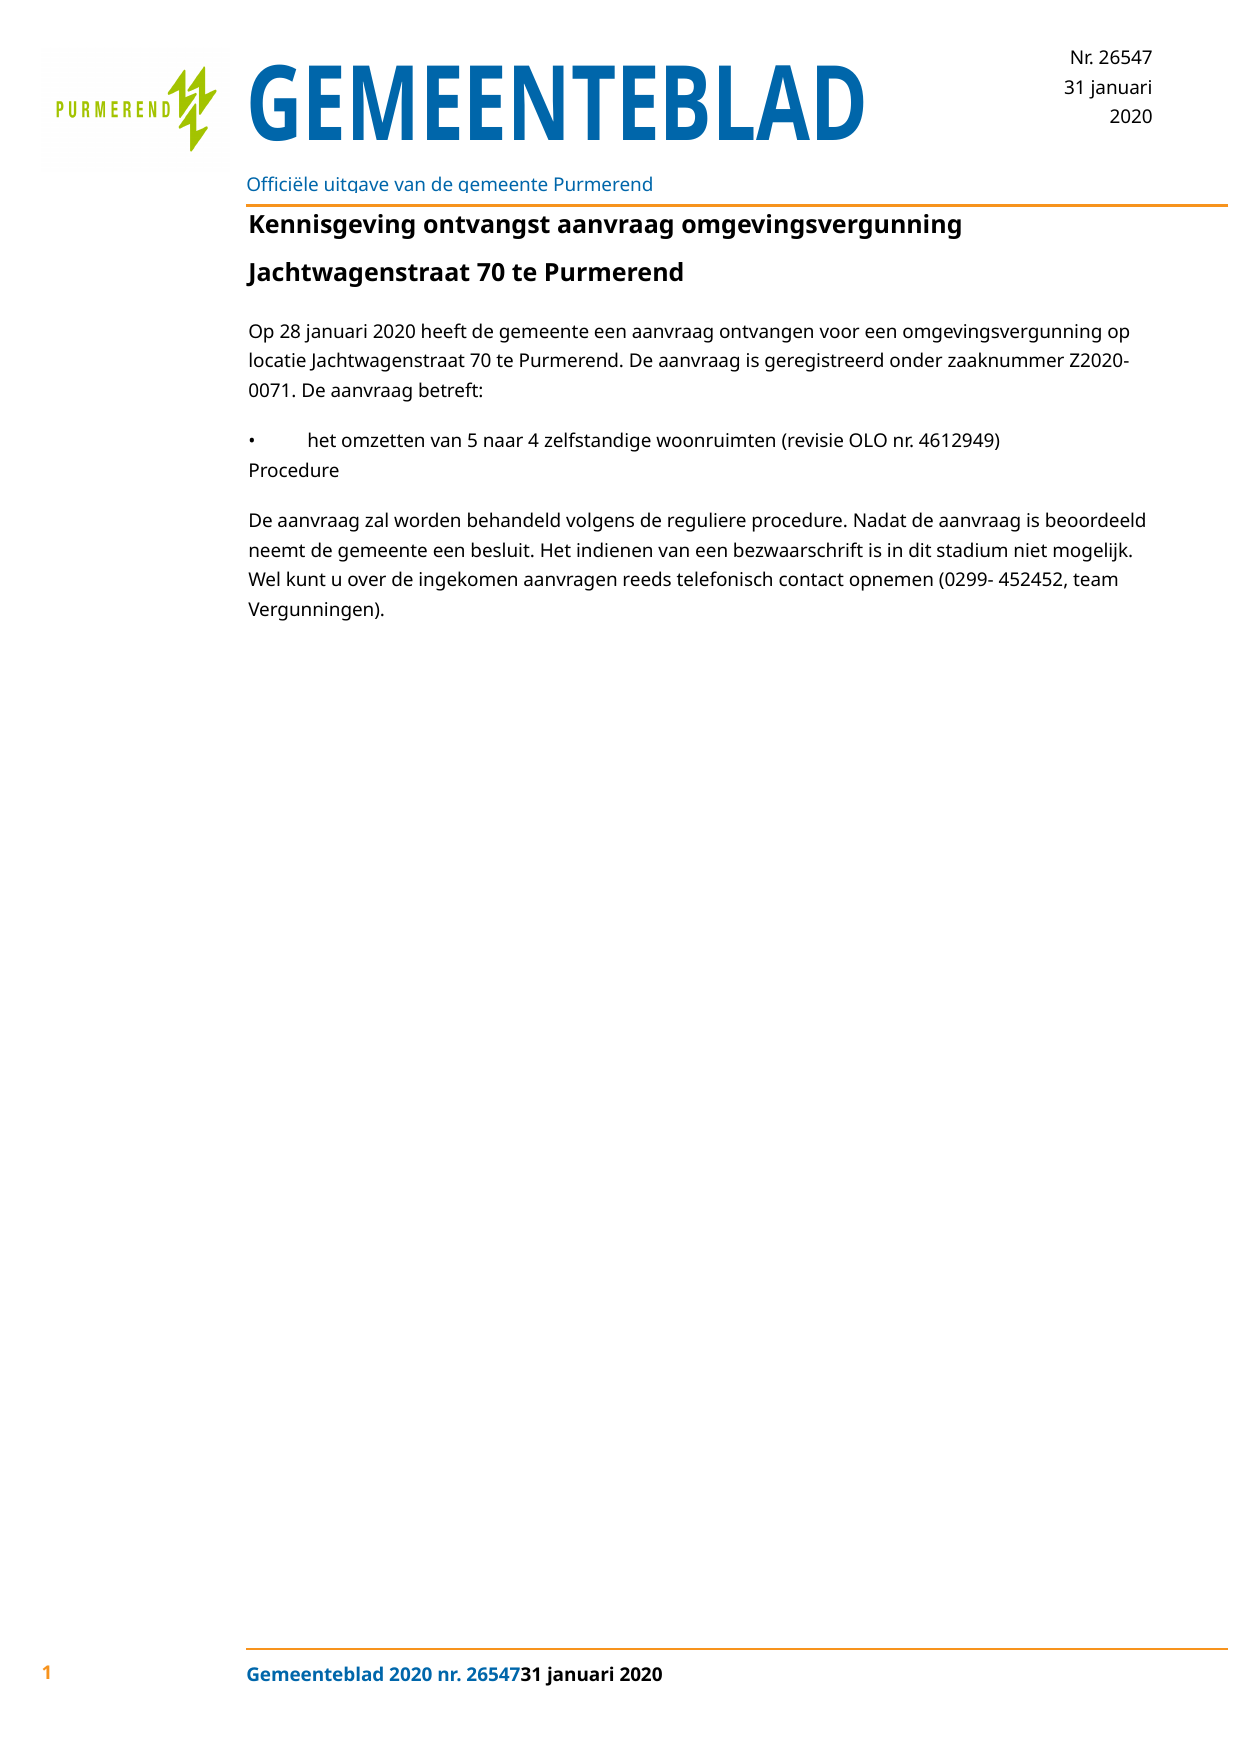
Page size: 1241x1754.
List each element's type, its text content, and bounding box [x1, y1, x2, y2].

text Op 28 januari 2020 heeft de gemeente een aanvraag ontvangen voor een omgevingsvergunning op locatie Jachtwagenstraat 70 te Purmerend. De aanvraag is geregistreerd onder zaaknummer Z2020-0071. De aanvraag betreft: [248, 318, 1152, 403]
text De aanvraag zal worden behandeld volgens de reguliere procedure. Nadat de aanvraag is beoordeeld neemt de gemeente een besluit. Het indienen van een bezwaarschrift is in dit stadium niet mogelijk. Wel kunt u over de ingekomen aanvragen reeds telefonisch contact opnemen (0299- 452452, team Vergunningen). [248, 507, 1152, 622]
picture [41, 47, 231, 172]
list het omzetten van 5 naar 4 zelfstandige woonruimten (revisie OLO nr. 4612949) [248, 427, 1152, 453]
text Procedure [248, 457, 1152, 483]
text Kennisgeving ontvangst aanvraag omgevingsvergunning Jachtwagenstraat 70 te Purmerend [248, 207, 1152, 288]
